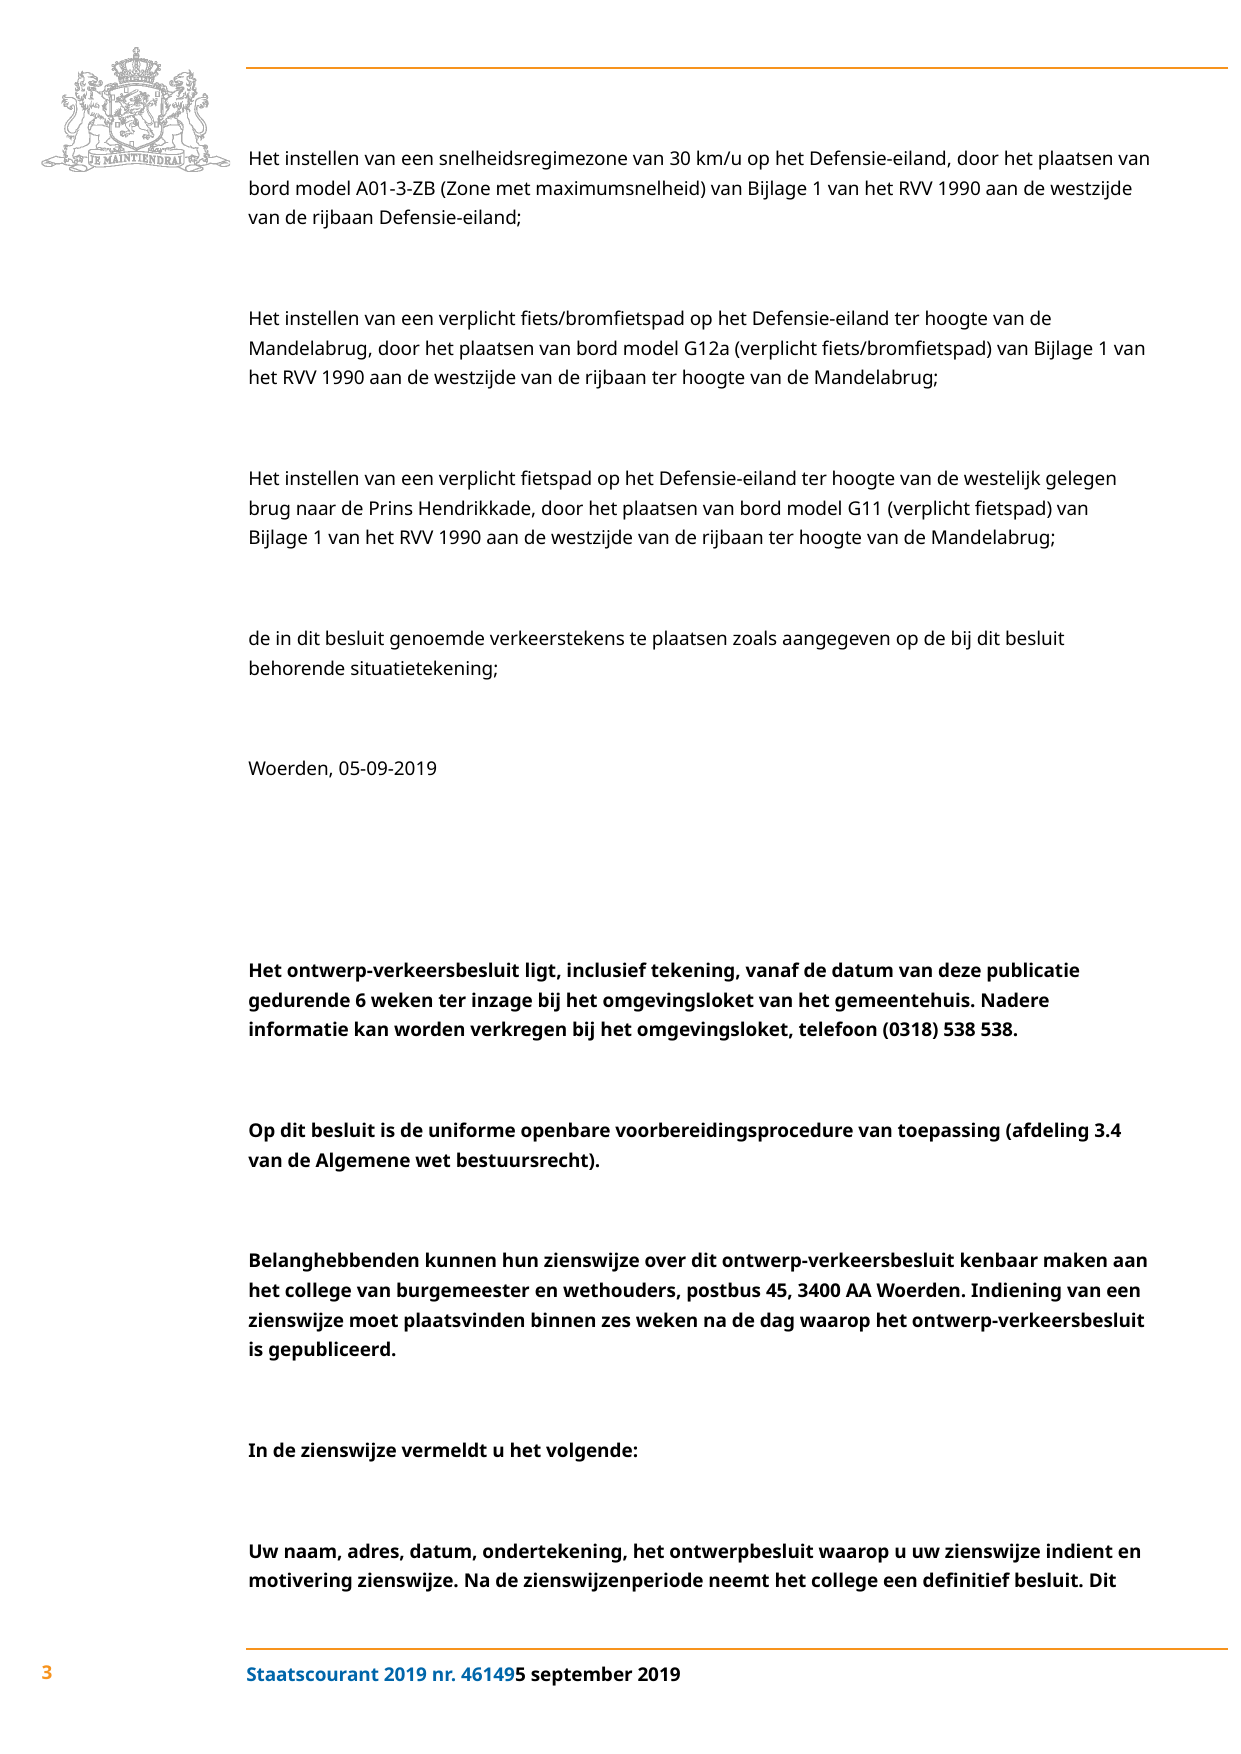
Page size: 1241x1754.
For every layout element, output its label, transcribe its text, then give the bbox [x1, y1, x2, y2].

text Belanghebbenden kunnen hun zienswijze over dit ontwerp-verkeersbesluit kenbaar maken aan het college van burgemeester en wethouders, postbus 45, 3400 AA Woerden. Indiening van een zienswijze moet plaatsvinden binnen zes weken na de dag waarop het ontwerp-verkeersbesluit is gepubliceerd. [248, 1248, 1152, 1362]
text Het ontwerp-verkeersbesluit ligt, inclusief tekening, vanaf de datum van deze publicatie gedurende 6 weken ter inzage bij het omgevingsloket van het gemeentehuis. Nadere informatie kan worden verkregen bij het omgevingsloket, telefoon (0318) 538 538. [248, 957, 1152, 1042]
text Op dit besluit is de uniforme openbare voorbereidingsprocedure van toepassing (afdeling 3.4 van de Algemene wet bestuursrecht). [248, 1117, 1152, 1173]
text Uw naam, adres, datum, ondertekening, het ontwerpbesluit waarop u uw zienswijze indient en motivering zienswijze. Na de zienswijzenperiode neemt het college een definitief besluit. Dit [248, 1538, 1152, 1593]
text In de zienswijze vermeldt u het volgende: [248, 1437, 1152, 1463]
text Het instellen van een snelheidsregimezone van 30 km/u op het Defensie-eiland, door het plaatsen van bord model A01-3-ZB (Zone met maximumsnelheid) van Bijlage 1 van het RVV 1990 aan de westzijde van de rijbaan Defensie-eiland; [248, 145, 1152, 230]
text Het instellen van een verplicht fietspad op het Defensie-eiland ter hoogte van de westelijk gelegen brug naar de Prins Hendrikkade, door het plaatsen van bord model G11 (verplicht fietspad) van Bijlage 1 van het RVV 1990 aan de westzijde van de rijbaan ter hoogte van de Mandelabrug; [248, 465, 1152, 550]
text de in dit besluit genoemde verkeerstekens te plaatsen zoals aangegeven op de bij dit besluit behorende situatietekening; [248, 625, 1152, 681]
text Woerden, 05-09-2019 [248, 756, 1152, 781]
text Het instellen van een verplicht fiets/bromfietspad op het Defensie-eiland ter hoogte van de Mandelabrug, door het plaatsen van bord model G12a (verplicht fiets/bromfietspad) van Bijlage 1 van het RVV 1990 aan de westzijde van de rijbaan ter hoogte van de Mandelabrug; [248, 305, 1152, 390]
picture [41, 47, 231, 172]
